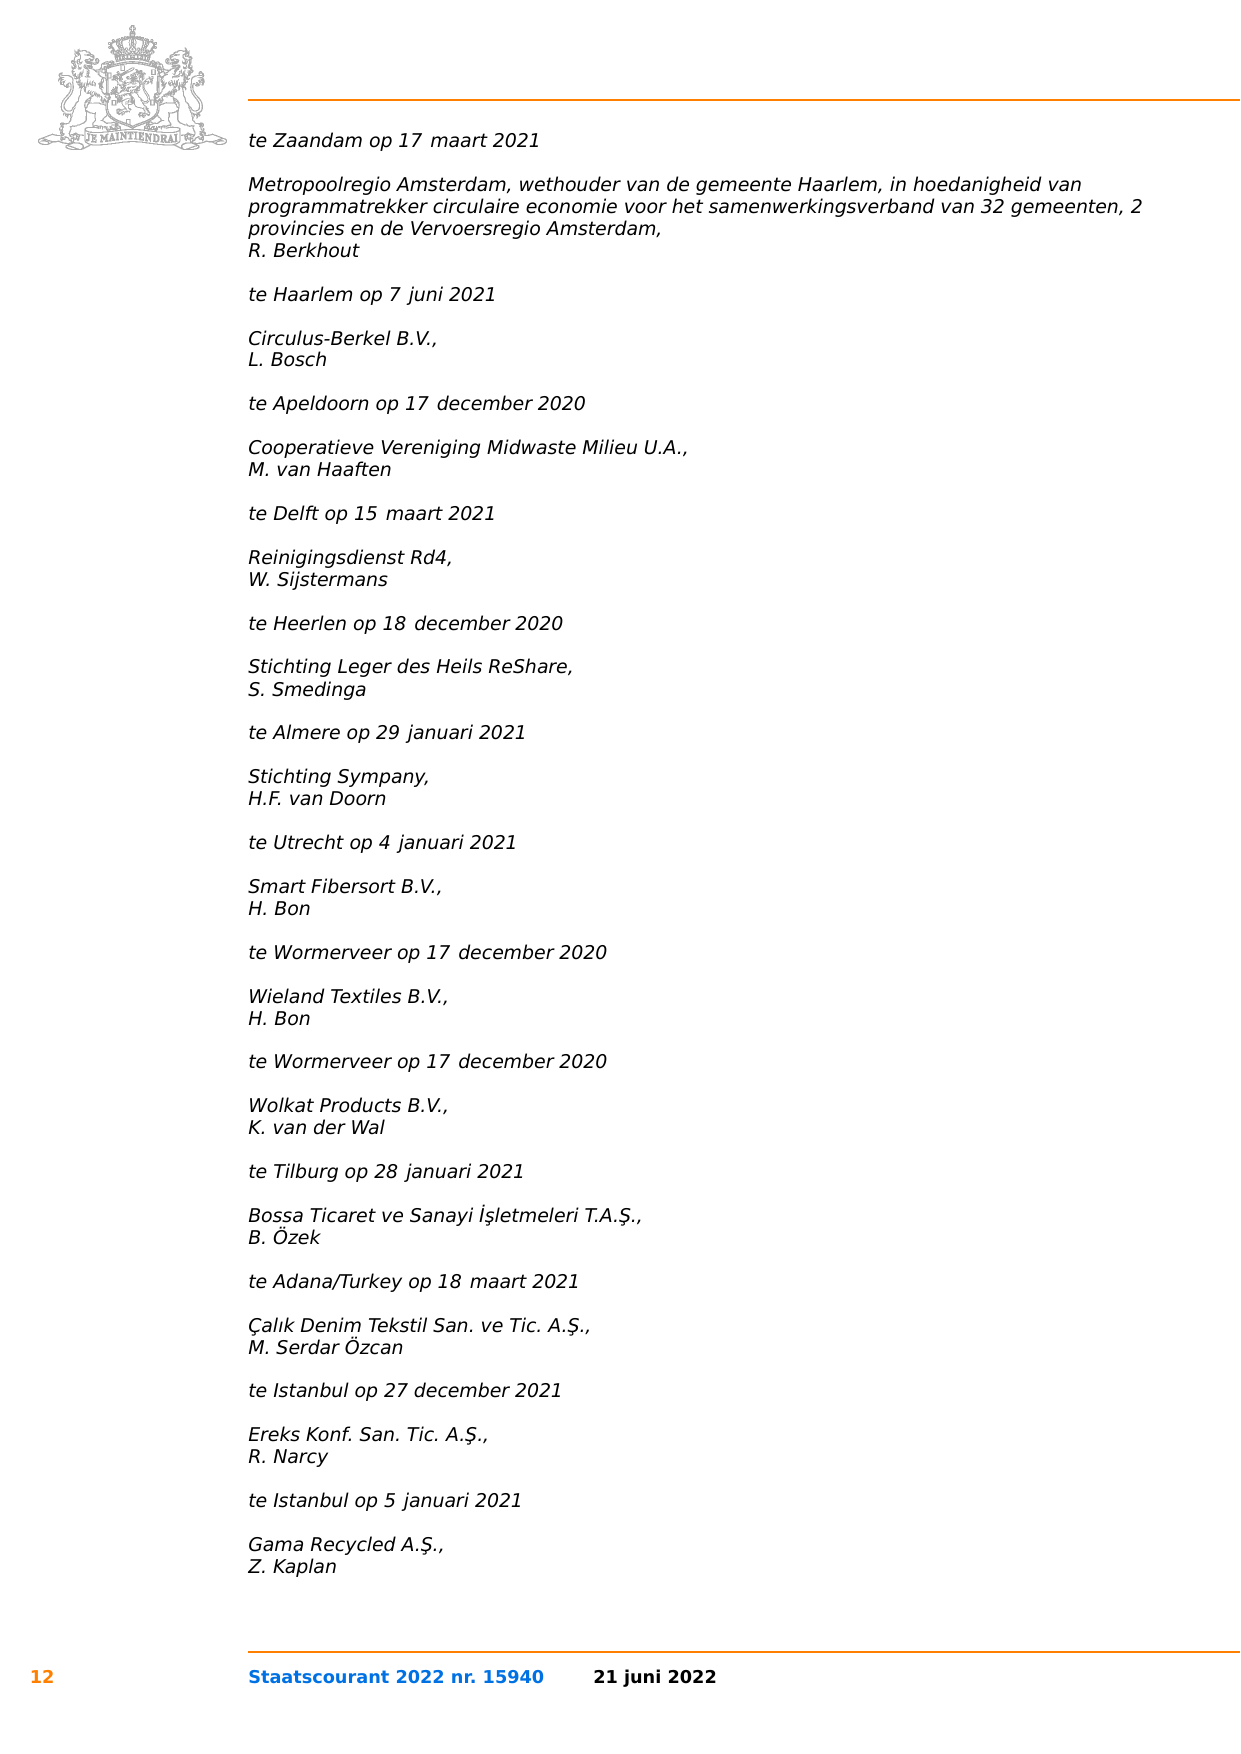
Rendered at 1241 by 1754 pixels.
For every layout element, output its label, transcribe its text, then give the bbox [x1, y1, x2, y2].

text Ereks Konf. San. Tic. A.Ş., R. Narcy [248, 1424, 1163, 1468]
text Reinigingsdienst Rd4, W. Sijstermans [248, 547, 1163, 591]
text Smart Fibersort B.V., H. Bon [248, 876, 1163, 920]
picture [38, 25, 227, 150]
text Circulus-Berkel B.V., L. Bosch [248, 327, 1163, 371]
text te Wormerveer op 17 december 2020 [248, 942, 1163, 964]
text Gama Recycled A.Ş., Z. Kaplan [248, 1534, 1163, 1578]
text Wolkat Products B.V., K. van der Wal [248, 1095, 1163, 1139]
text te Zaandam op 17 maart 2021 [248, 130, 1163, 152]
text Stichting Leger des Heils ReShare, S. Smedinga [248, 656, 1163, 700]
text Cooperatieve Vereniging Midwaste Milieu U.A., M. van Haaften [248, 437, 1163, 481]
text te Istanbul op 27 december 2021 [248, 1380, 1163, 1402]
text te Adana/Turkey op 18 maart 2021 [248, 1271, 1163, 1293]
text Metropoolregio Amsterdam, wethouder van de gemeente Haarlem, in hoedanigheid van programmatrekker circulaire economie voor het samenwerkingsverband van 32 gemeenten, 2 provincies en de Vervoersregio Amsterdam, R. Berkhout [248, 174, 1163, 262]
text te Istanbul op 5 januari 2021 [248, 1490, 1163, 1512]
text Wieland Textiles B.V., H. Bon [248, 986, 1163, 1029]
text te Almere op 29 januari 2021 [248, 722, 1163, 744]
text te Utrecht op 4 januari 2021 [248, 832, 1163, 854]
text te Delft op 15 maart 2021 [248, 503, 1163, 525]
text Bossa Ticaret ve Sanayi İşletmeleri T.A.Ş., B. Özek [248, 1205, 1163, 1249]
text te Apeldoorn op 17 december 2020 [248, 393, 1163, 415]
text te Heerlen op 18 december 2020 [248, 613, 1163, 634]
text Çalık Denim Tekstil San. ve Tic. A.Ş., M. Serdar Özcan [248, 1314, 1163, 1358]
text te Haarlem op 7 juni 2021 [248, 283, 1163, 306]
text te Wormerveer op 17 december 2020 [248, 1051, 1163, 1073]
text te Tilburg op 28 januari 2021 [248, 1161, 1163, 1183]
text Stichting Sympany, H.F. van Doorn [248, 766, 1163, 810]
